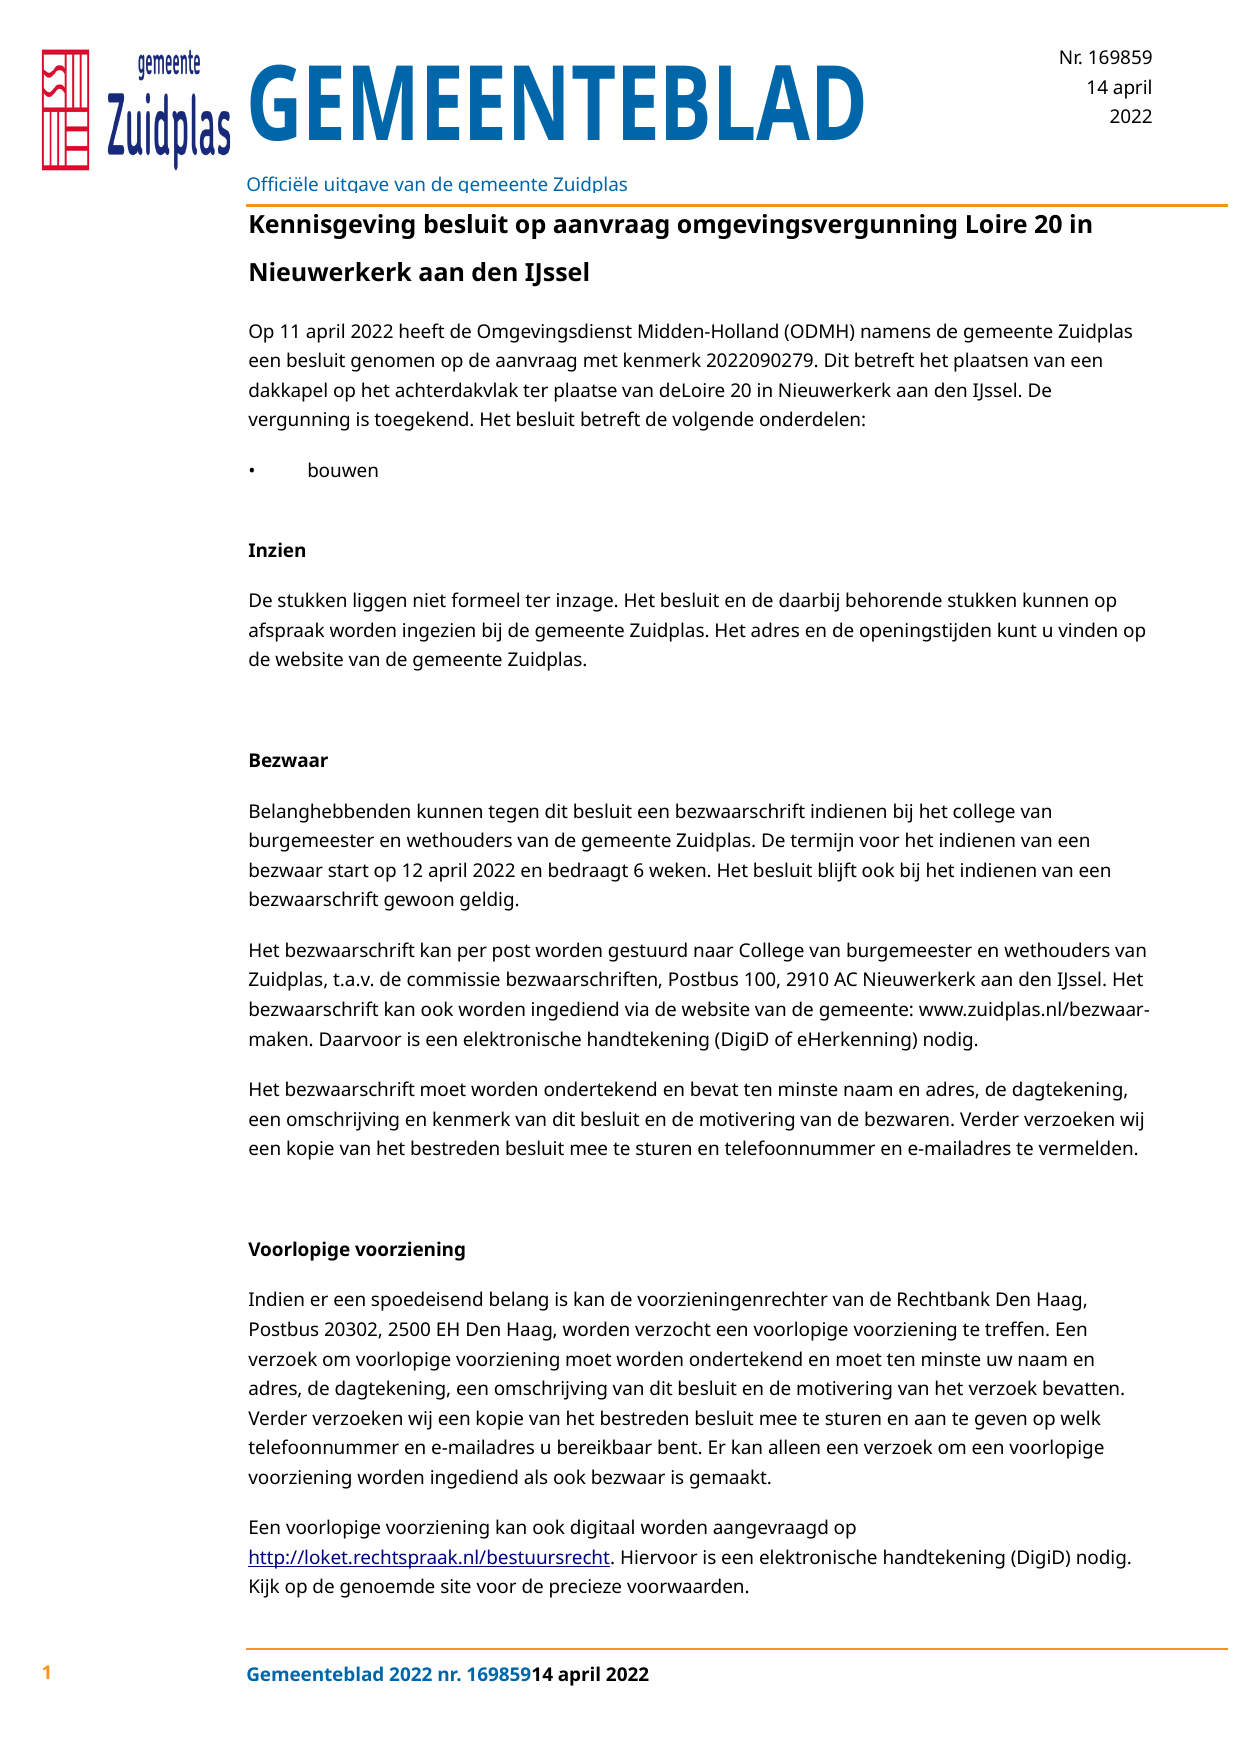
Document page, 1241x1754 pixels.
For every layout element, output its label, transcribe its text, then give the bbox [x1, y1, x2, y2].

picture [41, 47, 231, 172]
text Een voorlopige voorziening kan ook digitaal worden aangevraagd op http://loket.rechtspraak.nl/bestuursrecht. Hiervoor is een elektronische handtekening (DigiD) nodig. Kijk op de genoemde site voor de precieze voorwaarden. [248, 1514, 1152, 1599]
text Kennisgeving besluit op aanvraag omgevingsvergunning Loire 20 in Nieuwerkerk aan den IJssel [248, 207, 1152, 288]
text Het bezwaarschrift kan per post worden gestuurd naar College van burgemeester en wethouders van Zuidplas, t.a.v. de commissie bezwaarschriften, Postbus 100, 2910 AC Nieuwerkerk aan den IJssel. Het bezwaarschrift kan ook worden ingediend via de website van de gemeente: www.zuidplas.nl/bezwaar-maken. Daarvoor is een elektronische handtekening (DigiD of eHerkenning) nodig. [248, 937, 1152, 1052]
text Bezwaar [248, 747, 1152, 773]
text Het bezwaarschrift moet worden ondertekend en bevat ten minste naam en adres, de dagtekening, een omschrijving en kenmerk van dit besluit en de motivering van de bezwaren. Verder verzoeken wij een kopie van het bestreden besluit mee te sturen en telefoonnummer en e-mailadres te vermelden. [248, 1076, 1152, 1161]
text De stukken liggen niet formeel ter inzage. Het besluit en de daarbij behorende stukken kunnen op afspraak worden ingezien bij de gemeente Zuidplas. Het adres en de openingstijden kunt u vinden op de website van de gemeente Zuidplas. [248, 587, 1152, 672]
text Op 11 april 2022 heeft de Omgevingsdienst Midden-Holland (ODMH) namens de gemeente Zuidplas een besluit genomen op de aanvraag met kenmerk 2022090279. Dit betreft het plaatsen van een dakkapel op het achterdakvlak ter plaatse van deLoire 20 in Nieuwerkerk aan den IJssel. De vergunning is toegekend. Het besluit betreft de volgende onderdelen: [248, 318, 1152, 432]
text Belanghebbenden kunnen tegen dit besluit een bezwaarschrift indienen bij het college van burgemeester en wethouders van de gemeente Zuidplas. De termijn voor het indienen van een bezwaar start op 12 april 2022 en bedraagt 6 weken. Het besluit blijft ook bij het indienen van een bezwaarschrift gewoon geldig. [248, 798, 1152, 912]
text Inzien [248, 537, 1152, 563]
text Voorlopige voorziening [248, 1236, 1152, 1262]
text Indien er een spoedeisend belang is kan de voorzieningenrechter van de Rechtbank Den Haag, Postbus 20302, 2500 EH Den Haag, worden verzocht een voorlopige voorziening te treffen. Een verzoek om voorlopige voorziening moet worden ondertekend en moet ten minste uw naam en adres, de dagtekening, een omschrijving van dit besluit en de motivering van het verzoek bevatten. Verder verzoeken wij een kopie van het bestreden besluit mee te sturen en aan te geven op welk telefoonnummer en e-mailadres u bereikbaar bent. Er kan alleen een verzoek om een voorlopige voorziening worden ingediend als ook bezwaar is gemaakt. [248, 1287, 1152, 1490]
list bouwen [248, 457, 1152, 483]
